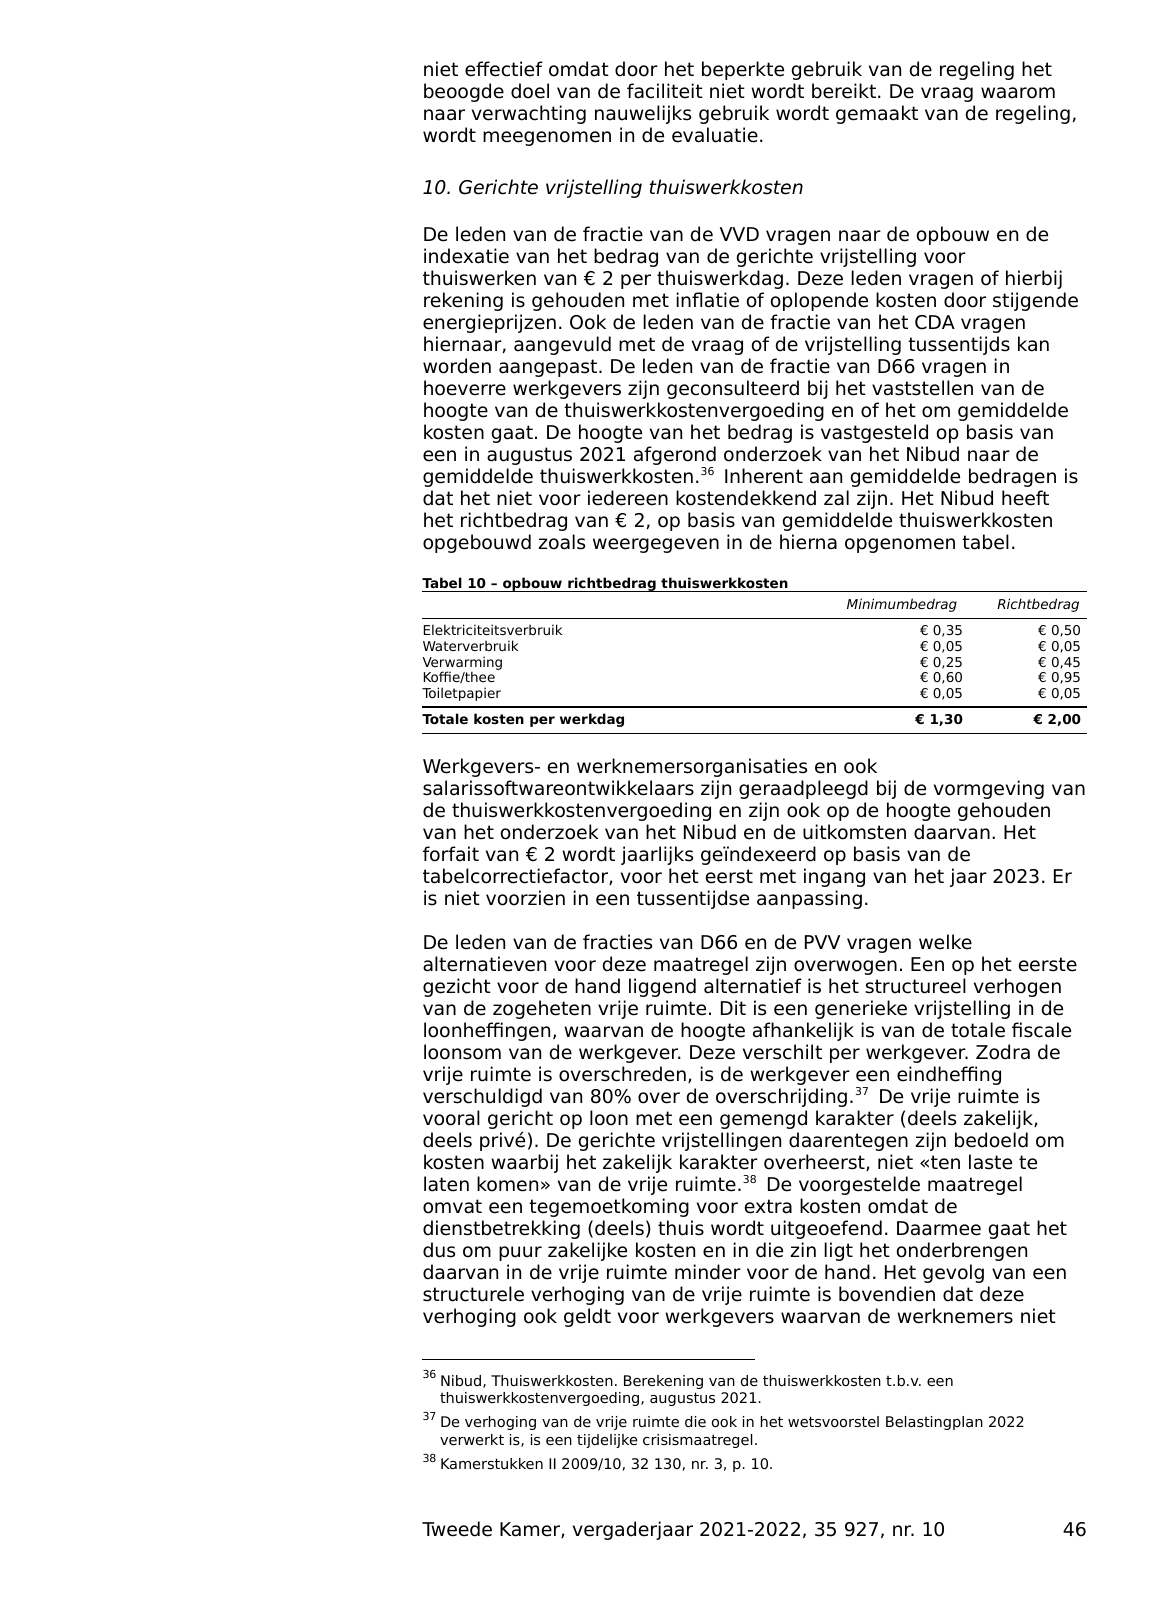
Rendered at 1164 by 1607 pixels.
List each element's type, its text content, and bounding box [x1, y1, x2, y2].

text Nibud, Thuiswerkkosten. Berekening van de thuiswerkkosten t.b.v. een thuiswerkkostenvergoeding, augustus 2021. [422, 1368, 1087, 1407]
table_header Tabel 10 – opbouw richtbedrag thuiswerkkosten [422, 576, 1087, 591]
table_cell € 0,50 [969, 619, 1087, 639]
text De verhoging van de vrije ruimte die ook in het wetsvoorstel Belastingplan 2022 verwerkt is, is een tijdelijke crisismaatregel. [422, 1410, 1087, 1449]
table_cell Waterverbruik [422, 639, 821, 654]
table_cell € 0,05 [969, 686, 1087, 706]
table_cell € 1,30 [821, 708, 968, 733]
text Werkgevers- en werknemersorganisaties en ook salarissoftwareontwikkelaars zijn geraadpleegd bij de vormgeving van de thuiswerkkostenvergoeding en zijn ook op de hoogte gehouden van het onderzoek van het Nibud en de uitkomsten daarvan. Het forfait van € 2 wordt jaarlijks geïndexeerd op basis van de tabelcorrectiefactor, voor het eerst met ingang van het jaar 2023. Er is niet voorzien in een tussentijdse aanpassing. [422, 756, 1087, 910]
table_cell Toiletpapier [422, 686, 821, 706]
table_cell € 0,05 [821, 639, 968, 654]
text De leden van de fractie van de VVD vragen naar de opbouw en de indexatie van het bedrag van de gerichte vrijstelling voor thuiswerken van € 2 per thuiswerkdag. Deze leden vragen of hierbij rekening is gehouden met inflatie of oplopende kosten door stijgende energieprijzen. Ook de leden van de fractie van het CDA vragen hiernaar, aangevuld met de vraag of de vrijstelling tussentijds kan worden aangepast. De leden van de fractie van D66 vragen in hoeverre werkgevers zijn geconsulteerd bij het vaststellen van de hoogte van de thuiswerkkostenvergoeding en of het om gemiddelde kosten gaat. De hoogte van het bedrag is vastgesteld op basis van een in augustus 2021 afgerond onderzoek van het Nibud naar de gemiddelde thuiswerkkosten. Inherent aan gemiddelde bedragen is dat het niet voor iedereen kostendekkend zal zijn. Het Nibud heeft het richtbedrag van € 2, op basis van gemiddelde thuiswerkkosten opgebouwd zoals weergegeven in de hierna opgenomen tabel. [422, 224, 1087, 554]
table_cell [422, 592, 821, 617]
table_cell Richtbedrag [969, 592, 1087, 617]
table_cell € 2,00 [969, 708, 1087, 733]
table_cell Koffie/thee [422, 670, 821, 686]
table_cell Verwarming [422, 655, 821, 670]
table_cell Minimumbedrag [821, 592, 968, 617]
table_cell € 0,25 [821, 655, 968, 670]
table_cell € 0,35 [821, 619, 968, 639]
table_cell Elektriciteitsverbruik [422, 619, 821, 639]
table_cell € 0,05 [821, 686, 968, 706]
text niet effectief omdat door het beperkte gebruik van de regeling het beoogde doel van de faciliteit niet wordt bereikt. De vraag waarom naar verwachting nauwelijks gebruik wordt gemaakt van de regeling, wordt meegenomen in de evaluatie. [422, 59, 1087, 147]
subtitle 10. Gerichte vrijstelling thuiswerkkosten [422, 177, 1087, 199]
table_cell € 0,60 [821, 670, 968, 686]
text Kamerstukken II 2009/10, 32 130, nr. 3, p. 10. [422, 1452, 1087, 1474]
text De leden van de fracties van D66 en de PVV vragen welke alternatieven voor deze maatregel zijn overwogen. Een op het eerste gezicht voor de hand liggend alternatief is het structureel verhogen van de zogeheten vrije ruimte. Dit is een generieke vrijstelling in de loonheffingen, waarvan de hoogte afhankelijk is van de totale fiscale loonsom van de werkgever. Deze verschilt per werkgever. Zodra de vrije ruimte is overschreden, is de werkgever een eindheffing verschuldigd van 80% over de overschrijding. De vrije ruimte is vooral gericht op loon met een gemengd karakter (deels zakelijk, deels privé). De gerichte vrijstellingen daarentegen zijn bedoeld om kosten waarbij het zakelijk karakter overheerst, niet «ten laste te laten komen» van de vrije ruimte. De voorgestelde maatregel omvat een tegemoetkoming voor extra kosten omdat de dienstbetrekking (deels) thuis wordt uitgeoefend. Daarmee gaat het dus om puur zakelijke kosten en in die zin ligt het onderbrengen daarvan in de vrije ruimte minder voor de hand. Het gevolg van een structurele verhoging van de vrije ruimte is bovendien dat deze verhoging ook geldt voor werkgevers waarvan de werknemers niet [422, 932, 1087, 1327]
table_cell € 0,95 [969, 670, 1087, 686]
table_cell € 0,45 [969, 655, 1087, 670]
table_cell Totale kosten per werkdag [422, 708, 821, 733]
table_cell € 0,05 [969, 639, 1087, 654]
